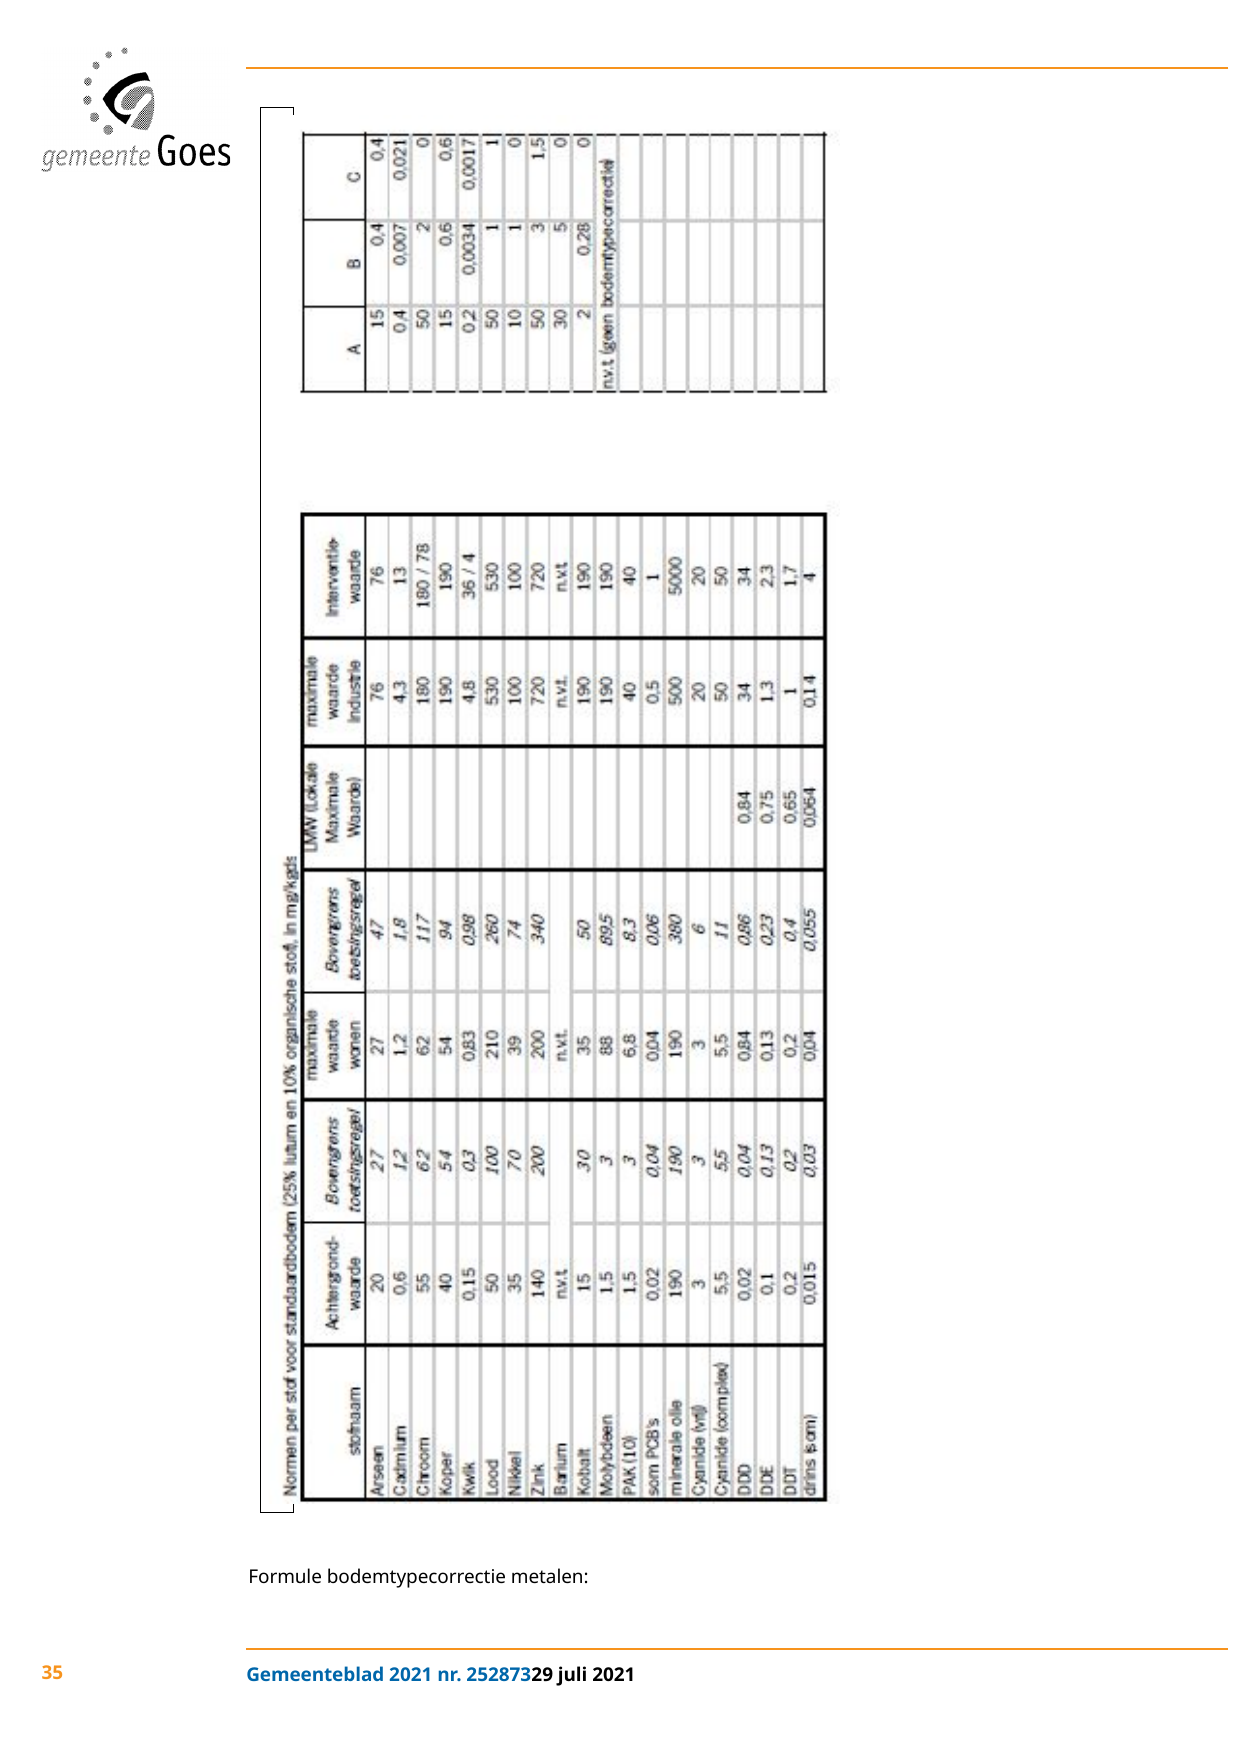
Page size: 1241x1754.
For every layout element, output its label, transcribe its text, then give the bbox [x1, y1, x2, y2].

picture [268, 115, 840, 1504]
text Formule bodemtypecorrectie metalen: [248, 1563, 1152, 1589]
picture [41, 47, 231, 172]
